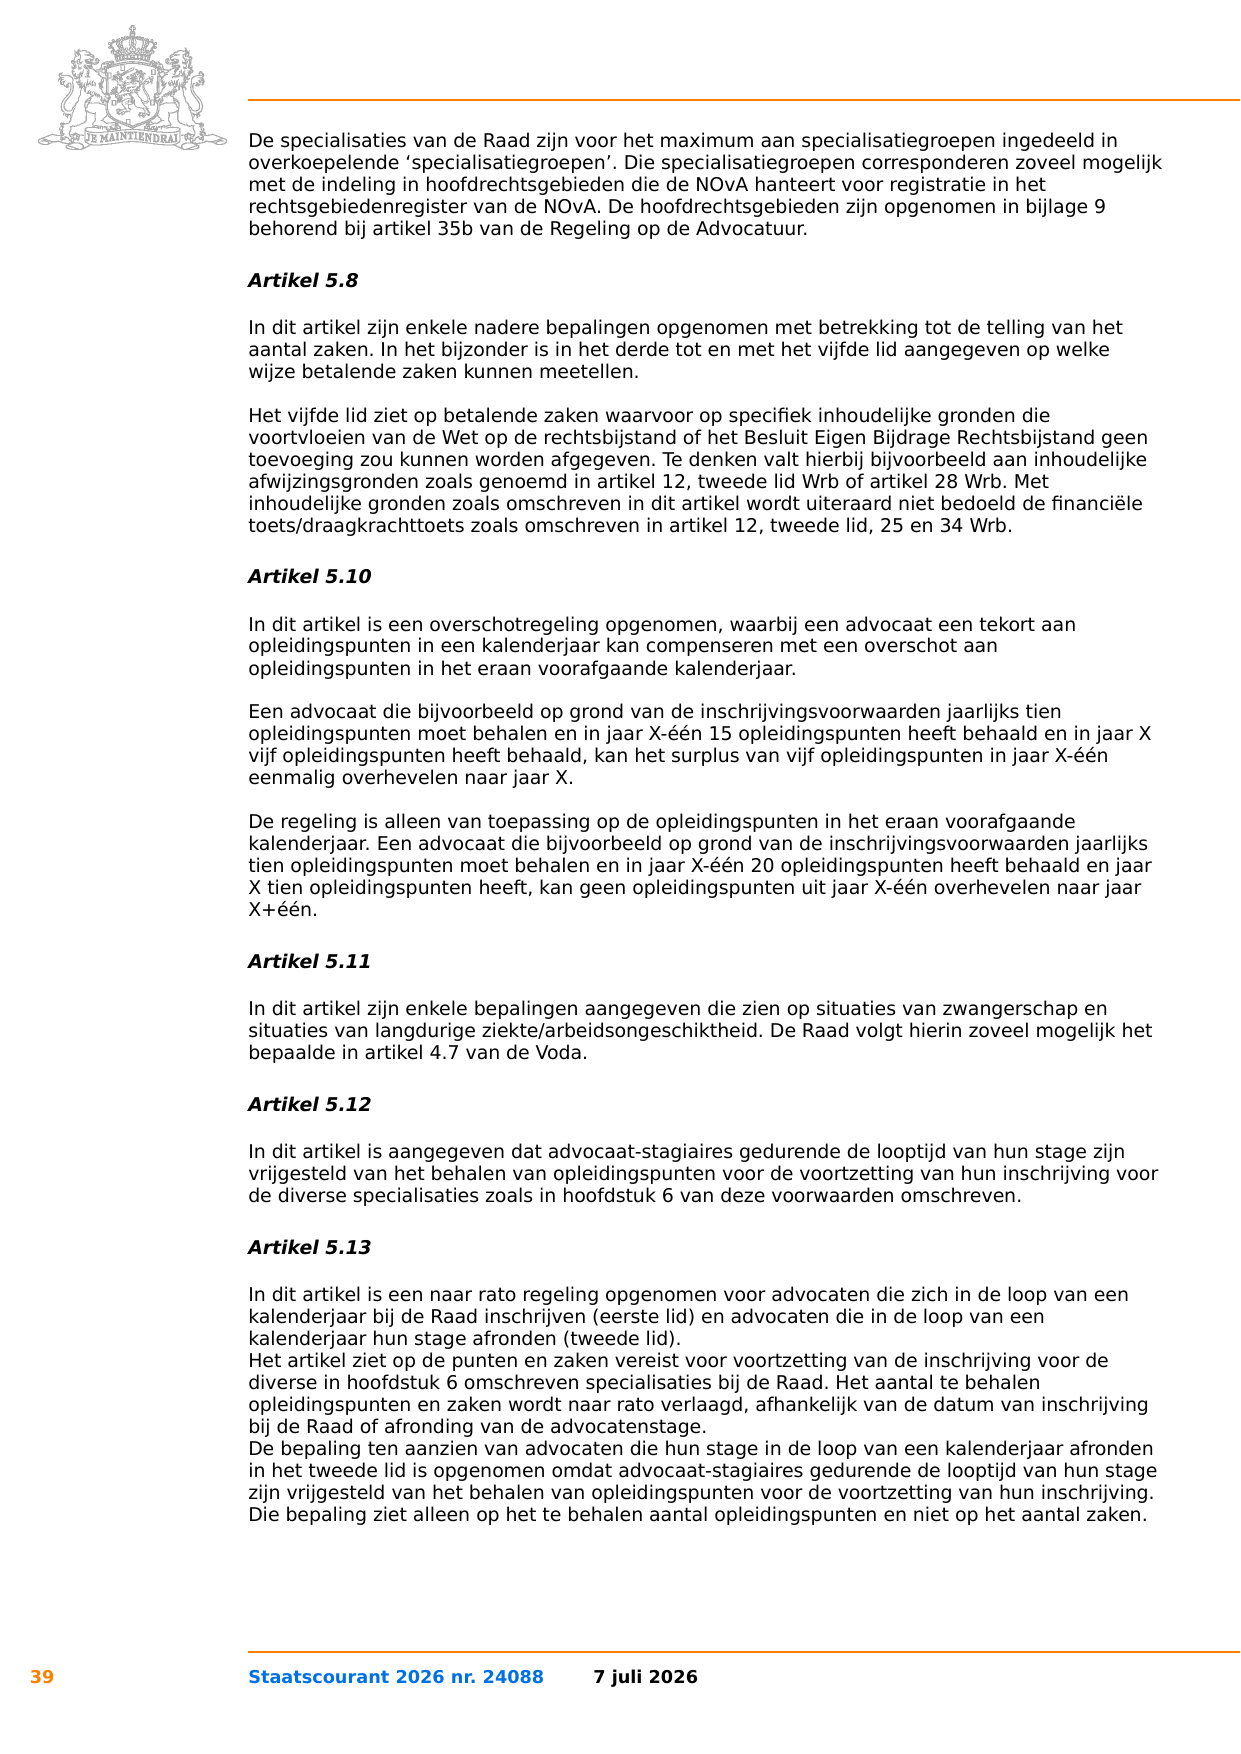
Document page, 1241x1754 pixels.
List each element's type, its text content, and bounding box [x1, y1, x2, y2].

text Het vijfde lid ziet op betalende zaken waarvoor op specifiek inhoudelijke gronden die voortvloeien van de Wet op de rechtsbijstand of het Besluit Eigen Bijdrage Rechtsbijstand geen toevoeging zou kunnen worden afgegeven. Te denken valt hierbij bijvoorbeeld aan inhoudelijke afwijzingsgronden zoals genoemd in artikel 12, tweede lid Wrb of artikel 28 Wrb. Met inhoudelijke gronden zoals omschreven in dit artikel wordt uiteraard niet bedoeld de financiële toets/draagkrachttoets zoals omschreven in artikel 12, tweede lid, 25 en 34 Wrb. [248, 404, 1163, 536]
text In dit artikel is aangegeven dat advocaat-stagiaires gedurende de looptijd van hun stage zijn vrijgesteld van het behalen van opleidingspunten voor de voortzetting van hun inschrijving voor de diverse specialisaties zoals in hoofdstuk 6 van deze voorwaarden omschreven. [248, 1141, 1163, 1207]
text In dit artikel is een overschotregeling opgenomen, waarbij een advocaat een tekort aan opleidingspunten in een kalenderjaar kan compenseren met een overschot aan opleidingspunten in het eraan voorafgaande kalenderjaar. [248, 613, 1163, 679]
text In dit artikel zijn enkele bepalingen aangegeven die zien op situaties van zwangerschap en situaties van langdurige ziekte/arbeidsongeschiktheid. De Raad volgt hierin zoveel mogelijk het bepaalde in artikel 4.7 van de Voda. [248, 998, 1163, 1064]
picture [38, 25, 227, 150]
text In dit artikel zijn enkele nadere bepalingen opgenomen met betrekking tot de telling van het aantal zaken. In het bijzonder is in het derde tot en met het vijfde lid aangegeven op welke wijze betalende zaken kunnen meetellen. [248, 317, 1163, 383]
subtitle Artikel 5.8 [248, 270, 1163, 292]
subtitle Artikel 5.13 [248, 1237, 1163, 1259]
text De specialisaties van de Raad zijn voor het maximum aan specialisatiegroepen ingedeeld in overkoepelende ‘specialisatiegroepen’. Die specialisatiegroepen corresponderen zoveel mogelijk met de indeling in hoofdrechtsgebieden die de NOvA hanteert voor registratie in het rechtsgebiedenregister van de NOvA. De hoofdrechtsgebieden zijn opgenomen in bijlage 9 behorend bij artikel 35b van de Regeling op de Advocatuur. [248, 130, 1163, 240]
text Het artikel ziet op de punten en zaken vereist voor voortzetting van de inschrijving voor de diverse in hoofdstuk 6 omschreven specialisaties bij de Raad. Het aantal te behalen opleidingspunten en zaken wordt naar rato verlaagd, afhankelijk van de datum van inschrijving bij de Raad of afronding van de advocatenstage. [248, 1350, 1163, 1438]
text Een advocaat die bijvoorbeeld op grond van de inschrijvingsvoorwaarden jaarlijks tien opleidingspunten moet behalen en in jaar X-één 15 opleidingspunten heeft behaald en in jaar X vijf opleidingspunten heeft behaald, kan het surplus van vijf opleidingspunten in jaar X-één eenmalig overhevelen naar jaar X. [248, 701, 1163, 789]
text De regeling is alleen van toepassing op de opleidingspunten in het eraan voorafgaande kalenderjaar. Een advocaat die bijvoorbeeld op grond van de inschrijvingsvoorwaarden jaarlijks tien opleidingspunten moet behalen en in jaar X-één 20 opleidingspunten heeft behaald en jaar X tien opleidingspunten heeft, kan geen opleidingspunten uit jaar X-één overhevelen naar jaar X+één. [248, 811, 1163, 921]
text In dit artikel is een naar rato regeling opgenomen voor advocaten die zich in de loop van een kalenderjaar bij de Raad inschrijven (eerste lid) en advocaten die in de loop van een kalenderjaar hun stage afronden (tweede lid). [248, 1284, 1163, 1350]
subtitle Artikel 5.11 [248, 951, 1163, 973]
subtitle Artikel 5.12 [248, 1094, 1163, 1116]
text De bepaling ten aanzien van advocaten die hun stage in de loop van een kalenderjaar afronden in het tweede lid is opgenomen omdat advocaat-stagiaires gedurende de looptijd van hun stage zijn vrijgesteld van het behalen van opleidingspunten voor de voortzetting van hun inschrijving. Die bepaling ziet alleen op het te behalen aantal opleidingspunten en niet op het aantal zaken. [248, 1438, 1163, 1526]
subtitle Artikel 5.10 [248, 566, 1163, 588]
